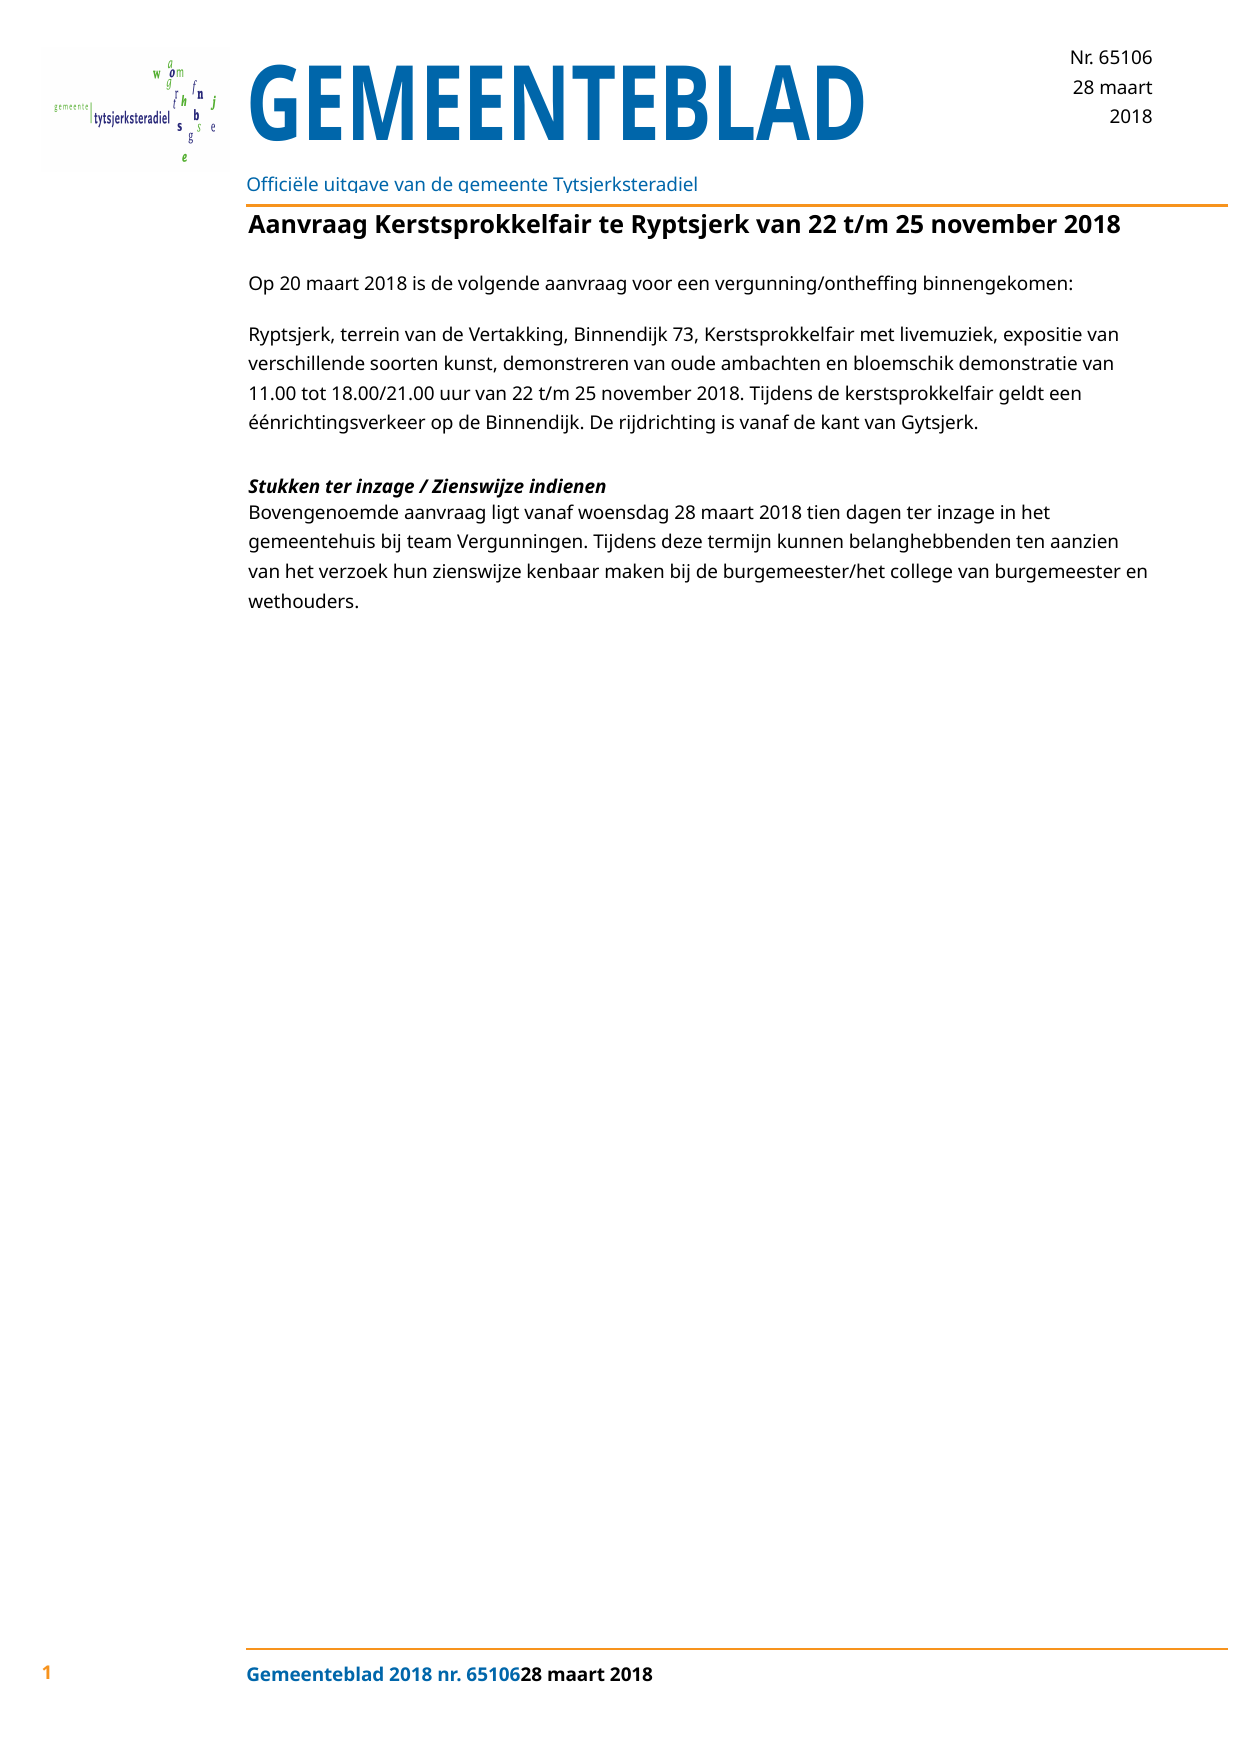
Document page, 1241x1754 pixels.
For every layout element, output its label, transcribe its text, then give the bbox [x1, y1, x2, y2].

text Op 20 maart 2018 is de volgende aanvraag voor een vergunning/ontheffing binnengekomen: [248, 270, 1152, 296]
text Bovengenoemde aanvraag ligt vanaf woensdag 28 maart 2018 tien dagen ter inzage in het gemeentehuis bij team Vergunningen. Tijdens deze termijn kunnen belanghebbenden ten aanzien van het verzoek hun zienswijze kenbaar maken bij de burgemeester/het college van burgemeester en wethouders. [248, 499, 1152, 614]
text Ryptsjerk, terrein van de Vertakking, Binnendijk 73, Kerstsprokkelfair met livemuziek, expositie van verschillende soorten kunst, demonstreren van oude ambachten en bloemschik demonstratie van 11.00 tot 18.00/21.00 uur van 22 t/m 25 november 2018. Tijdens de kerstsprokkelfair geldt een éénrichtingsverkeer op de Binnendijk. De rijdrichting is vanaf de kant van Gytsjerk. [248, 321, 1152, 435]
text Aanvraag Kerstsprokkelfair te Ryptsjerk van 22 t/m 25 november 2018 [248, 207, 1152, 241]
picture [41, 47, 231, 172]
text Stukken ter inzage / Zienswijze indienen [248, 473, 1152, 499]
